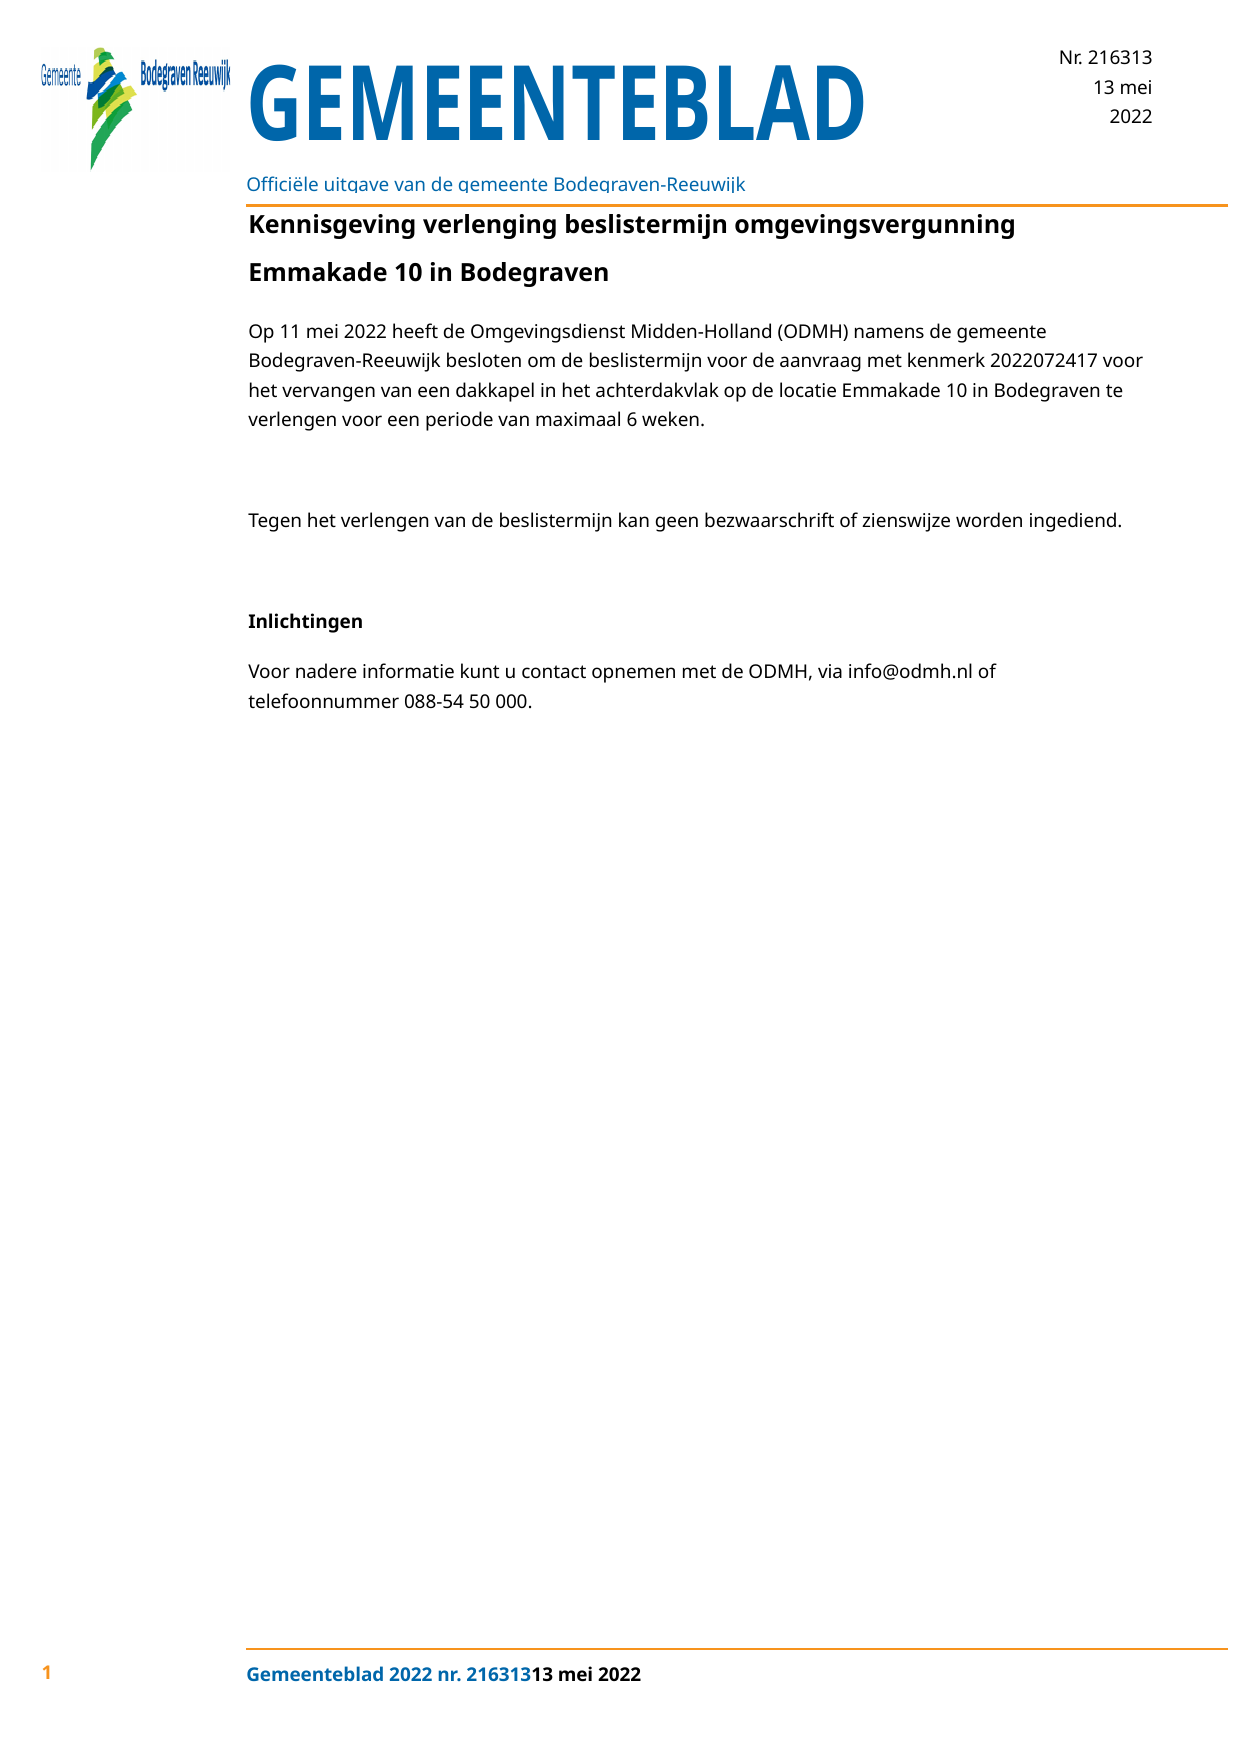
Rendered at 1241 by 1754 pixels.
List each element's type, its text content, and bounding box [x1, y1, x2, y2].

text Inlichtingen [248, 608, 1152, 634]
text Voor nadere informatie kunt u contact opnemen met de ODMH, via info@odmh.nl of telefoonnummer 088-54 50 000. [248, 659, 1152, 714]
text Kennisgeving verlenging beslistermijn omgevingsvergunning Emmakade 10 in Bodegraven [248, 207, 1152, 288]
text Op 11 mei 2022 heeft de Omgevingsdienst Midden-Holland (ODMH) namens de gemeente Bodegraven-Reeuwijk besloten om de beslistermijn voor de aanvraag met kenmerk 2022072417 voor het vervangen van een dakkapel in het achterdakvlak op de locatie Emmakade 10 in Bodegraven te verlengen voor een periode van maximaal 6 weken. [248, 318, 1152, 432]
text Tegen het verlengen van de beslistermijn kan geen bezwaarschrift of zienswijze worden ingediend. [248, 507, 1152, 533]
picture [41, 47, 231, 172]
